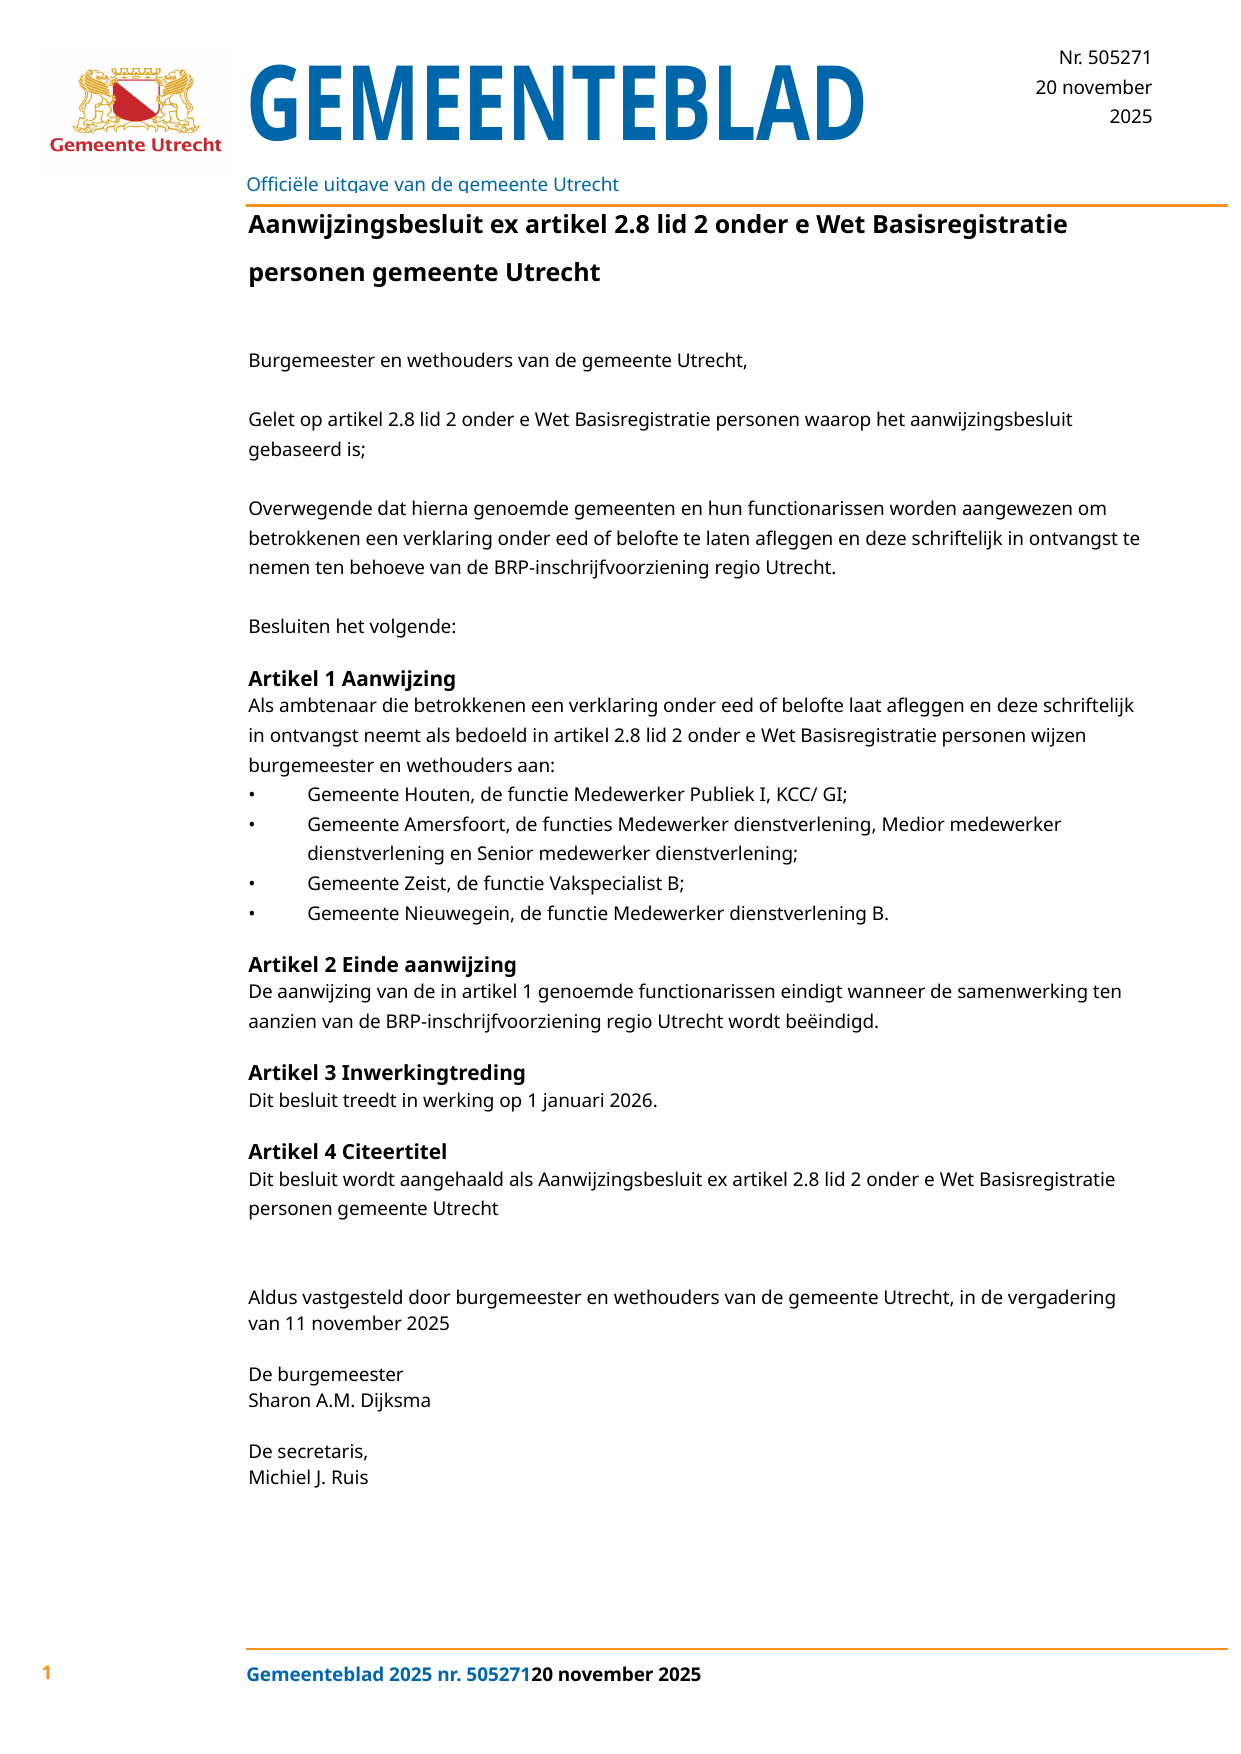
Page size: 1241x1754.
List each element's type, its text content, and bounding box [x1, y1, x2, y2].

text Artikel 4 Citeertitel [248, 1137, 1152, 1166]
text Overwegende dat hierna genoemde gemeenten en hun functionarissen worden aangewezen om betrokkenen een verklaring onder eed of belofte te laten afleggen en deze schriftelijk in ontvangst te nemen ten behoeve van de BRP-inschrijfvoorziening regio Utrecht. [248, 495, 1152, 580]
text Artikel 1 Aanwijzing [248, 664, 1152, 693]
text De aanwijzing van de in artikel 1 genoemde functionarissen eindigt wanneer de samenwerking ten aanzien van de BRP-inschrijfvoorziening regio Utrecht wordt beëindigd. [248, 978, 1152, 1034]
text Dit besluit wordt aangehaald als Aanwijzingsbesluit ex artikel 2.8 lid 2 onder e Wet Basisregistratie personen gemeente Utrecht [248, 1166, 1152, 1221]
text De secretaris, [248, 1438, 1152, 1464]
picture [41, 47, 231, 172]
text Burgemeester en wethouders van de gemeente Utrecht, [248, 347, 1152, 373]
text Aldus vastgesteld door burgemeester en wethouders van de gemeente Utrecht, in de vergadering van 11 november 2025 [248, 1284, 1152, 1336]
list Gemeente Nieuwegein, de functie Medewerker dienstverlening B. [248, 900, 1152, 925]
text Artikel 2 Einde aanwijzing [248, 950, 1152, 978]
text Dit besluit treedt in werking op 1 januari 2026. [248, 1087, 1152, 1113]
text Gelet op artikel 2.8 lid 2 onder e Wet Basisregistratie personen waarop het aanwijzingsbesluit gebaseerd is; [248, 407, 1152, 462]
text Als ambtenaar die betrokkenen een verklaring onder eed of belofte laat afleggen en deze schriftelijk in ontvangst neemt als bedoeld in artikel 2.8 lid 2 onder e Wet Basisregistratie personen wijzen burgemeester en wethouders aan: [248, 693, 1152, 777]
list Gemeente Houten, de functie Medewerker Publiek I, KCC/ GI; [248, 781, 1152, 807]
text Sharon A.M. Dijksma [248, 1387, 1152, 1413]
text Michiel J. Ruis [248, 1464, 1152, 1490]
list Gemeente Zeist, de functie Vakspecialist B; [248, 870, 1152, 896]
text Artikel 3 Inwerkingtreding [248, 1058, 1152, 1087]
text De burgemeester [248, 1361, 1152, 1387]
text Besluiten het volgende: [248, 614, 1152, 639]
text Aanwijzingsbesluit ex artikel 2.8 lid 2 onder e Wet Basisregistratie personen gemeente Utrecht [248, 207, 1152, 288]
list Gemeente Amersfoort, de functies Medewerker dienstverlening, Medior medewerker dienstverlening en Senior medewerker dienstverlening; [248, 811, 1152, 866]
